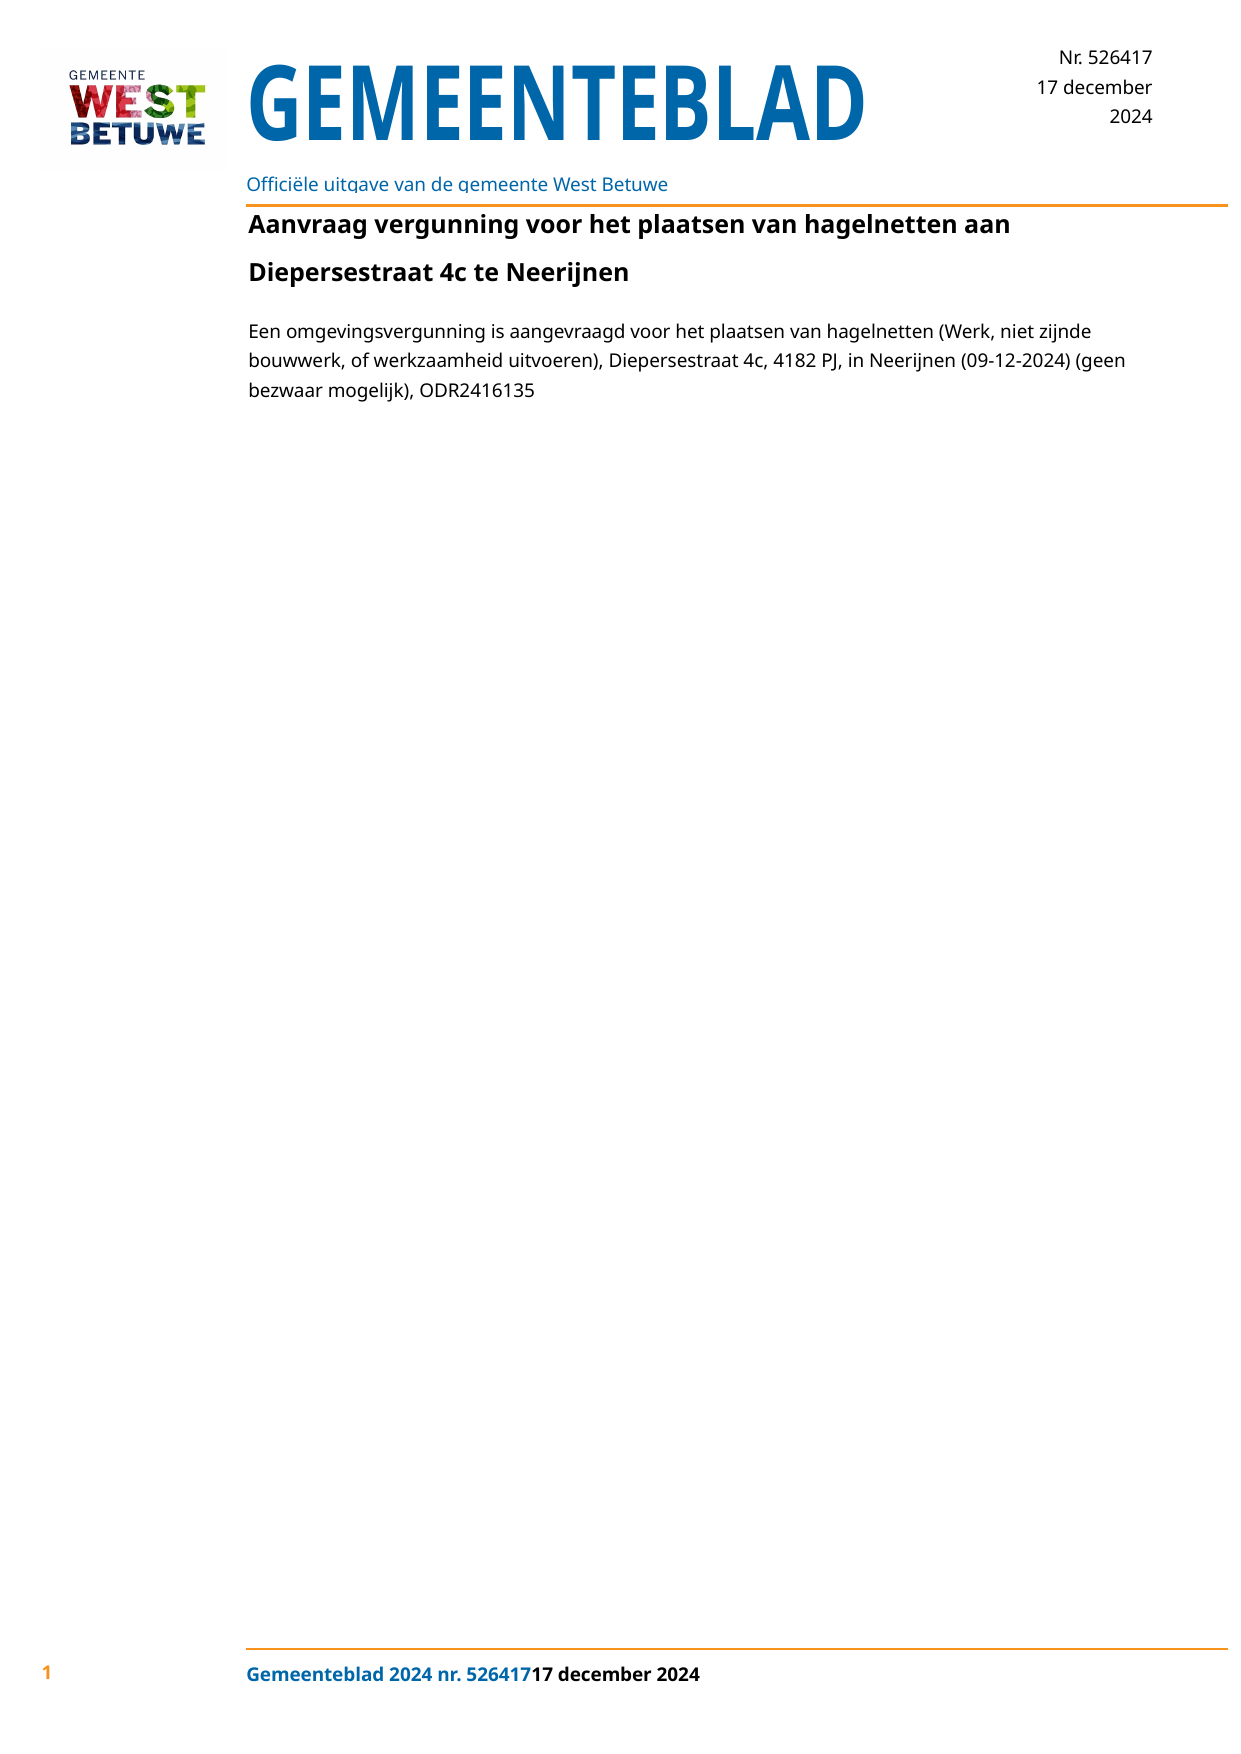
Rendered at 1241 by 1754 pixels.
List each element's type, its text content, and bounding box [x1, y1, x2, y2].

text Een omgevingsvergunning is aangevraagd voor het plaatsen van hagelnetten (Werk, niet zijnde bouwwerk, of werkzaamheid uitvoeren), Diepersestraat 4c, 4182 PJ, in Neerijnen (09-12-2024) (geen bezwaar mogelijk), ODR2416135 [248, 318, 1152, 403]
picture [41, 47, 231, 172]
text Aanvraag vergunning voor het plaatsen van hagelnetten aan Diepersestraat 4c te Neerijnen [248, 207, 1152, 288]
